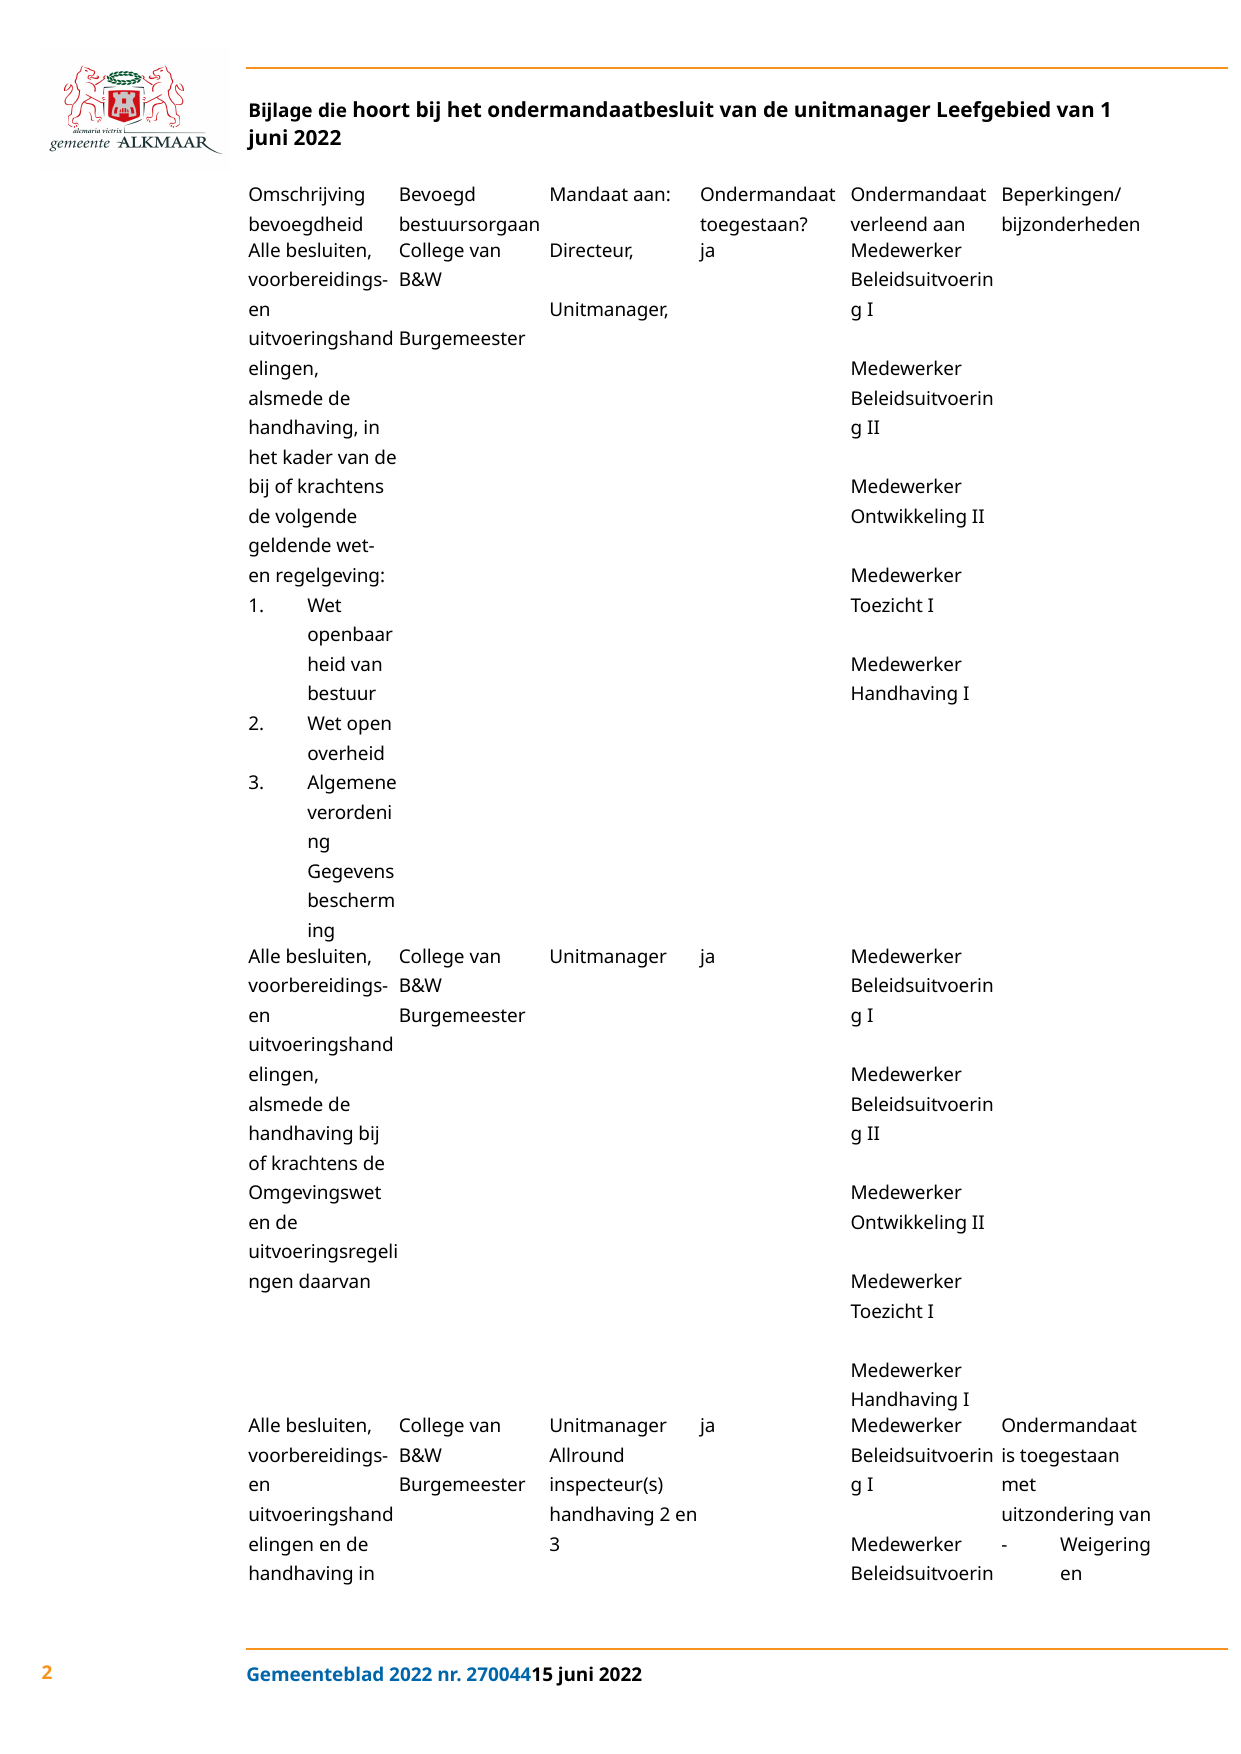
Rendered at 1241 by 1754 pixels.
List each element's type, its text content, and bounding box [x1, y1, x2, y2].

table_cell Alle besluiten, voorbereidings- en uitvoeringshandelingen, alsmede de handhaving bij of krachtens de Omgevingswet en de uitvoeringsregelingen daarvan [248, 943, 398, 1412]
table_cell Medewerker Beleidsuitvoering I Medewerker Beleidsuitvoerin [850, 1413, 1001, 1586]
table_header Ondermandaat verleend aan [850, 181, 1001, 237]
text Bijlage die hoort bij het ondermandaatbesluit van de unitmanager Leefgebied van 1 juni 2022 [248, 95, 1152, 152]
table_cell College van B&W Burgemeester [399, 943, 549, 1412]
table_header Beperkingen/bijzonderheden [1001, 181, 1152, 237]
table_cell Unitmanager Allround inspecteur(s) handhaving 2 en 3 [549, 1413, 700, 1586]
table_header Mandaat aan: [549, 181, 700, 237]
table_cell [1001, 237, 1152, 943]
table_cell [1001, 943, 1152, 1412]
table_header Ondermandaat toegestaan? [700, 181, 850, 237]
table_cell Unitmanager [549, 943, 700, 1412]
table_cell Alle besluiten, voorbereidings- en uitvoeringshandelingen, alsmede de handhaving, in het kader van de bij of krachtens de volgende geldende wet- en regelgeving: Wet openbaarheid van bestuur Wet open overheid Algemene verordening Gegevensbescherming [248, 237, 398, 943]
table_cell Alle besluiten, voorbereidings- en uitvoeringshandelingen en de handhaving in [248, 1413, 398, 1586]
picture [41, 47, 231, 172]
table_cell College van B&W Burgemeester [399, 237, 549, 943]
table_cell Ondermandaat is toegestaan met uitzondering van Weigeringen [1001, 1413, 1152, 1586]
table_header Omschrijving bevoegdheid [248, 181, 398, 237]
table_cell Directeur, Unitmanager, [549, 237, 700, 943]
table_cell ja [700, 943, 850, 1412]
table_cell College van B&W Burgemeester [399, 1413, 549, 1586]
table_cell ja [700, 1413, 850, 1586]
table_cell Medewerker Beleidsuitvoering I Medewerker Beleidsuitvoering II Medewerker Ontwikkeling II Medewerker Toezicht I Medewerker Handhaving I [850, 943, 1001, 1412]
table_cell Medewerker Beleidsuitvoering I Medewerker Beleidsuitvoering II Medewerker Ontwikkeling II Medewerker Toezicht I Medewerker Handhaving I [850, 237, 1001, 943]
table_header Bevoegd bestuursorgaan [399, 181, 549, 237]
table_cell ja [700, 237, 850, 943]
